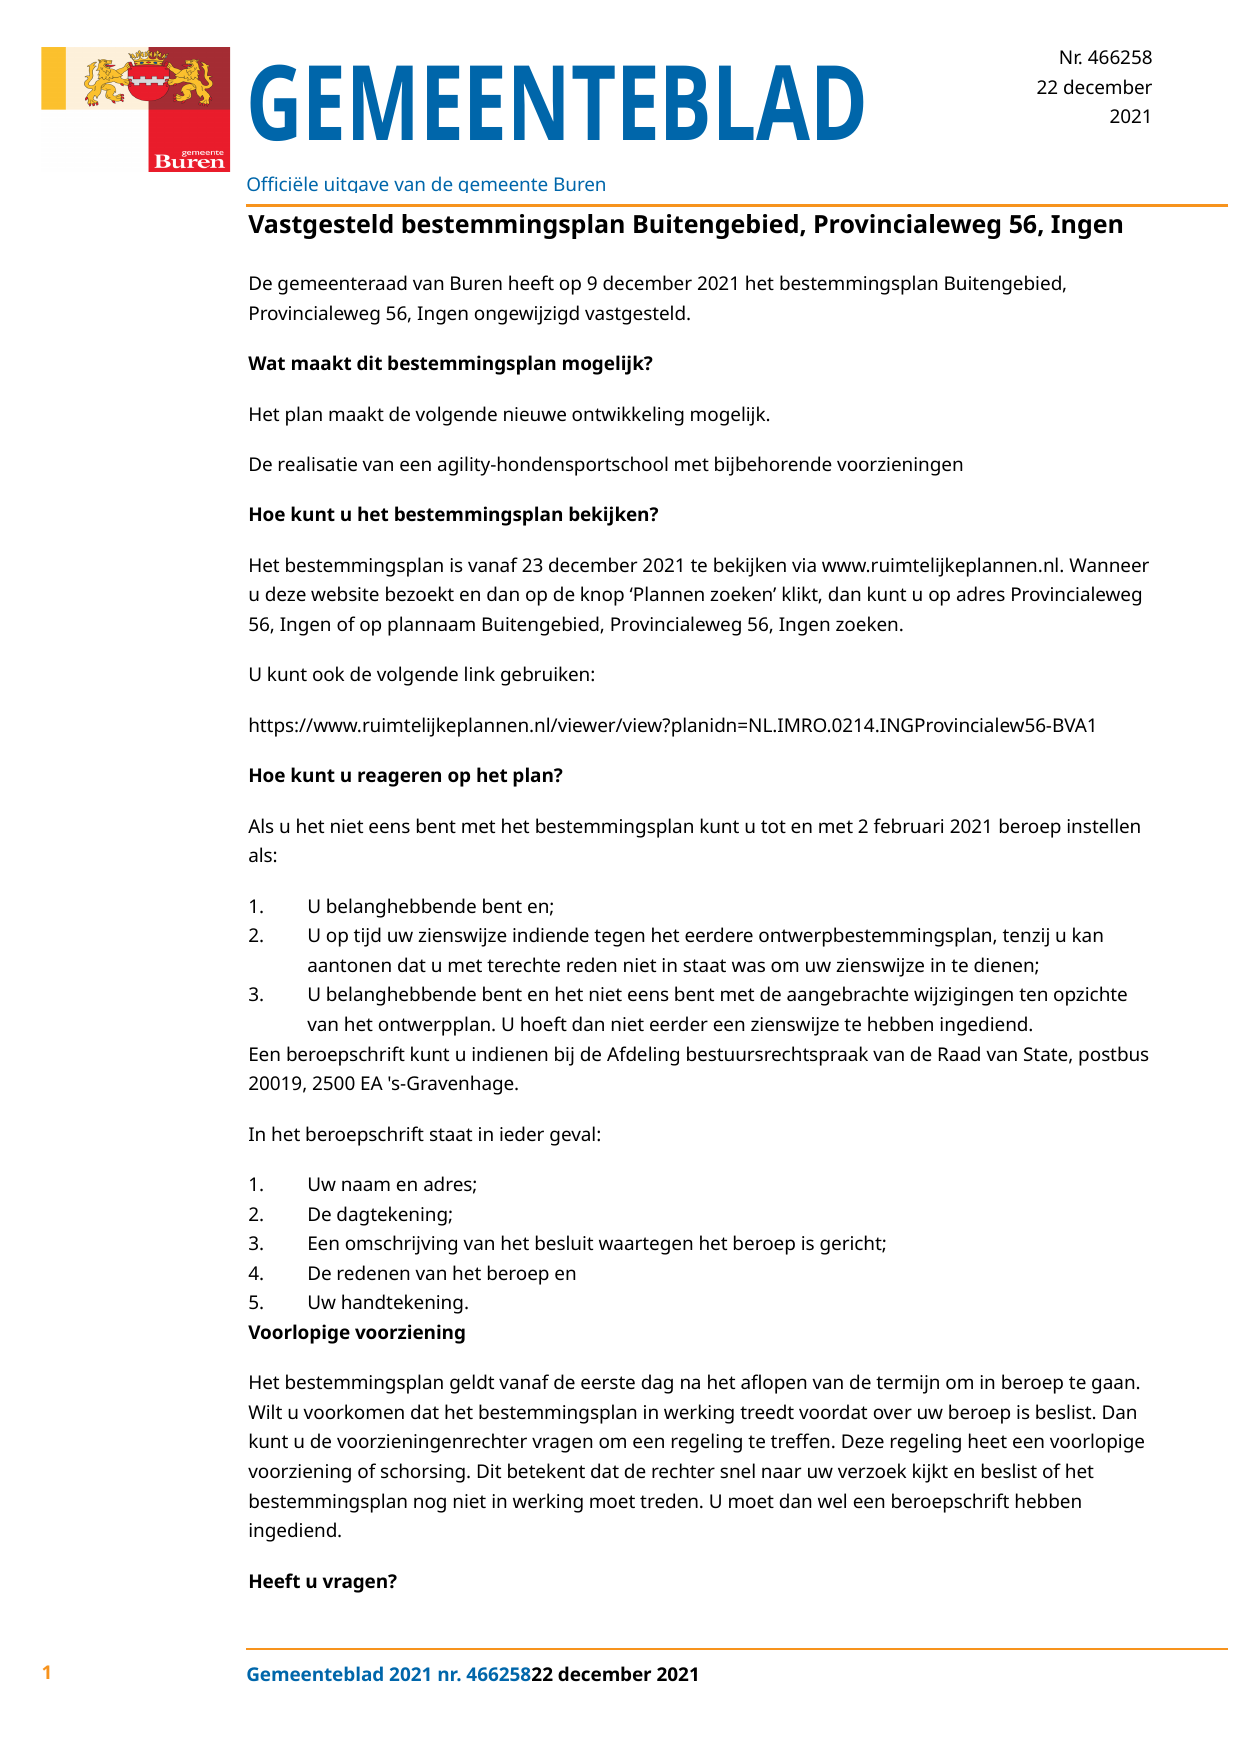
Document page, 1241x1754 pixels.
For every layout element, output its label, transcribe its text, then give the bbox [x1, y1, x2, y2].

text De realisatie van een agility-hondensportschool met bijbehorende voorzieningen [248, 451, 1152, 477]
list Uw naam en adres; [248, 1171, 1152, 1197]
text Hoe kunt u reageren op het plan? [248, 762, 1152, 788]
picture [41, 47, 231, 172]
list U belanghebbende bent en; [248, 893, 1152, 918]
text Een beroepschrift kunt u indienen bij de Afdeling bestuursrechtspraak van de Raad van State, postbus 20019, 2500 EA 's-Gravenhage. [248, 1041, 1152, 1096]
list Uw handtekening. [248, 1289, 1152, 1315]
list Een omschrijving van het besluit waartegen het beroep is gericht; [248, 1230, 1152, 1256]
text U kunt ook de volgende link gebruiken: [248, 662, 1152, 687]
text Voorlopige voorziening [248, 1319, 1152, 1345]
text Wat maakt dit bestemmingsplan mogelijk? [248, 350, 1152, 376]
list De dagtekening; [248, 1201, 1152, 1226]
list U belanghebbende bent en het niet eens bent met de aangebrachte wijzigingen ten opzichte van het ontwerpplan. U hoeft dan niet eerder een zienswijze te hebben ingediend. [248, 982, 1152, 1037]
text Het bestemmingsplan geldt vanaf de eerste dag na het aflopen van de termijn om in beroep te gaan. Wilt u voorkomen dat het bestemmingsplan in werking treedt voordat over uw beroep is beslist. Dan kunt u de voorzieningenrechter vragen om een regeling te treffen. Deze regeling heet een voorlopige voorziening of schorsing. Dit betekent dat de rechter snel naar uw verzoek kijkt en beslist of het bestemmingsplan nog niet in werking moet treden. U moet dan wel een beroepschrift hebben ingediend. [248, 1369, 1152, 1543]
text In het beroepschrift staat in ieder geval: [248, 1121, 1152, 1146]
text Het bestemmingsplan is vanaf 23 december 2021 te bekijken via www.ruimtelijkeplannen.nl. Wanneer u deze website bezoekt en dan op de knop ‘Plannen zoeken’ klikt, dan kunt u op adres Provincialeweg 56, Ingen of op plannaam Buitengebied, Provincialeweg 56, Ingen zoeken. [248, 552, 1152, 637]
text https://www.ruimtelijkeplannen.nl/viewer/view?planidn=NL.IMRO.0214.INGProvincialew56-BVA1 [248, 712, 1152, 738]
text Heeft u vragen? [248, 1568, 1152, 1593]
text Vastgesteld bestemmingsplan Buitengebied, Provincialeweg 56, Ingen [248, 207, 1152, 241]
text Hoe kunt u het bestemmingsplan bekijken? [248, 502, 1152, 527]
text Als u het niet eens bent met het bestemmingsplan kunt u tot en met 2 februari 2021 beroep instellen als: [248, 813, 1152, 868]
list De redenen van het beroep en [248, 1260, 1152, 1286]
text De gemeenteraad van Buren heeft op 9 december 2021 het bestemmingsplan Buitengebied, Provincialeweg 56, Ingen ongewijzigd vastgesteld. [248, 270, 1152, 326]
list U op tijd uw zienswijze indiende tegen het eerdere ontwerpbestemmingsplan, tenzij u kan aantonen dat u met terechte reden niet in staat was om uw zienswijze in te dienen; [248, 922, 1152, 978]
text Het plan maakt de volgende nieuwe ontwikkeling mogelijk. [248, 401, 1152, 426]
